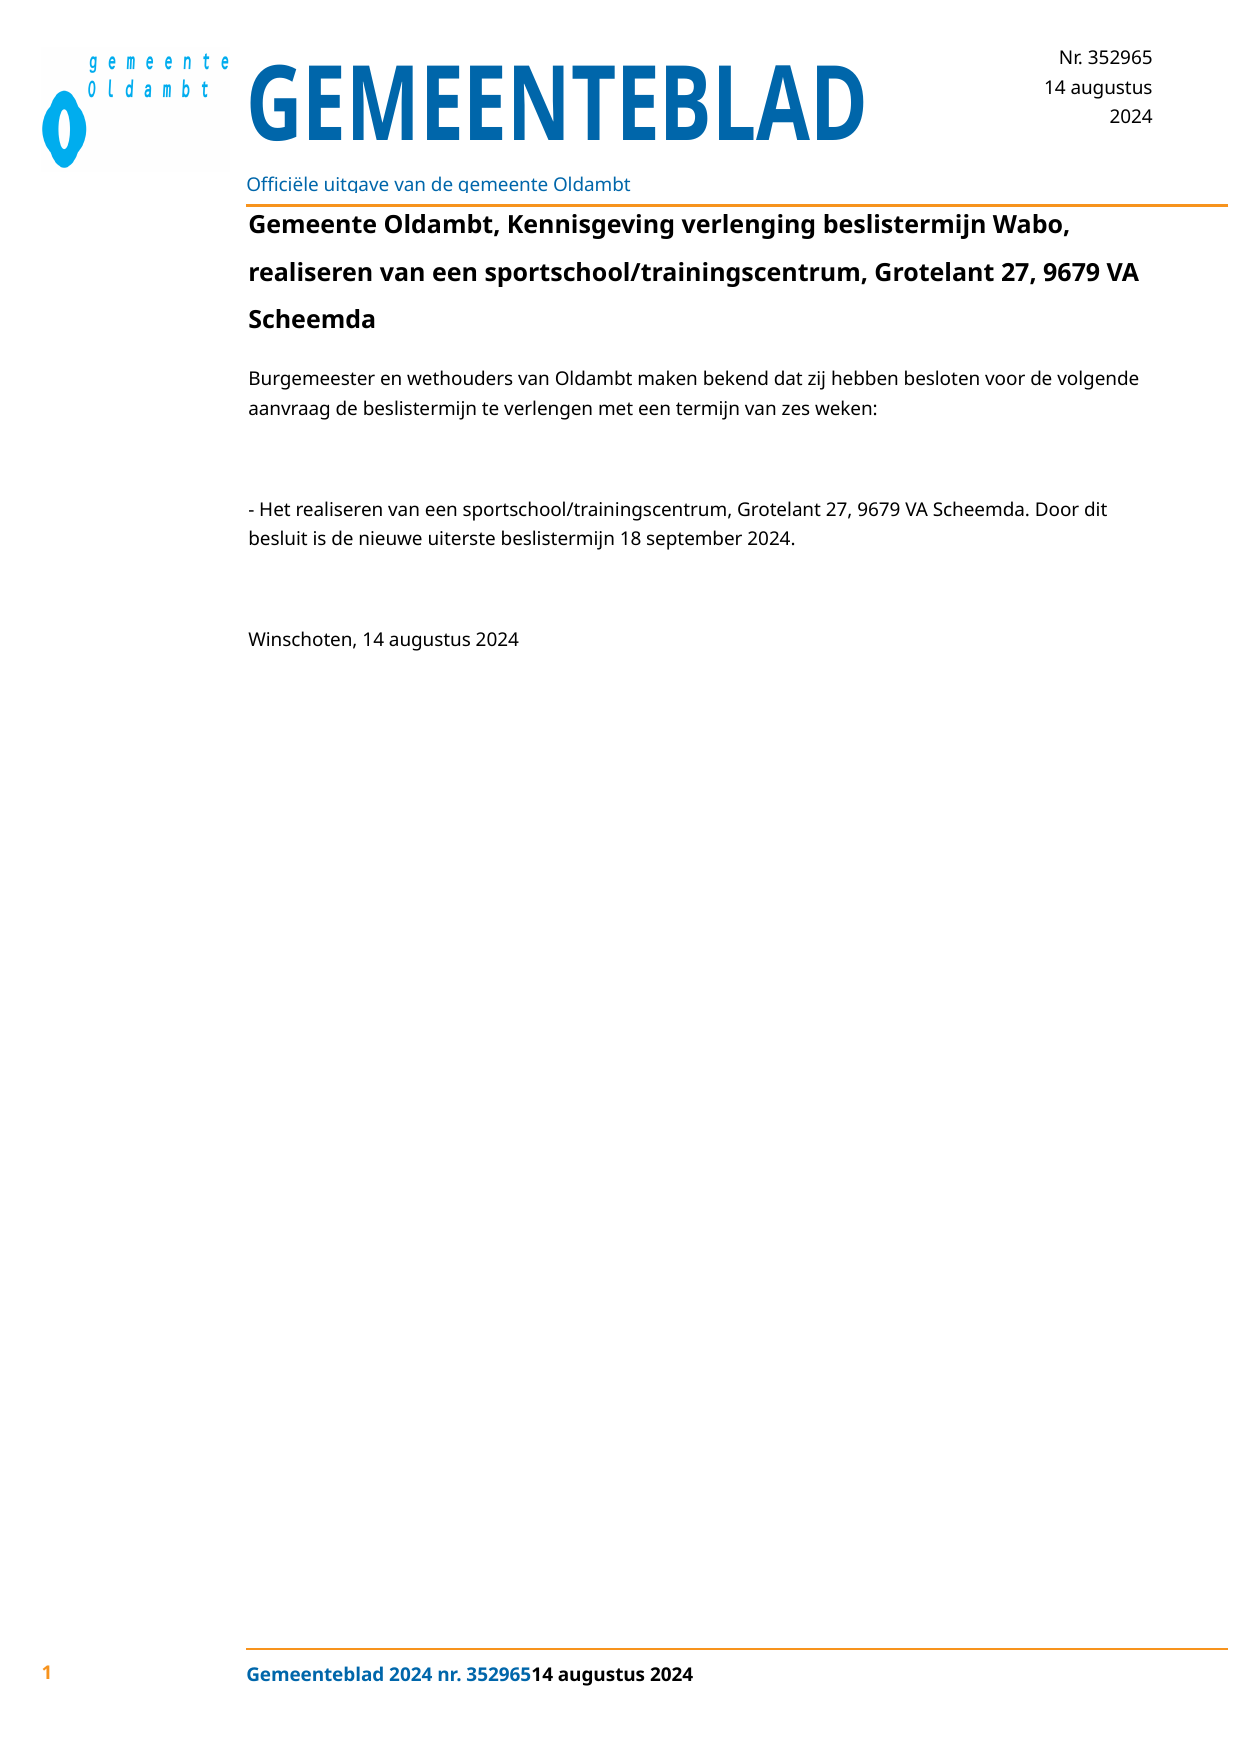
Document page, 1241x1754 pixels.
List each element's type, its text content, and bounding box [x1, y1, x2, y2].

picture [41, 47, 231, 172]
text Burgemeester en wethouders van Oldambt maken bekend dat zij hebben besloten voor de volgende aanvraag de beslistermijn te verlengen met een termijn van zes weken: [248, 366, 1152, 421]
text Gemeente Oldambt, Kennisgeving verlenging beslistermijn Wabo, realiseren van een sportschool/trainingscentrum, Grotelant 27, 9679 VA Scheemda [248, 207, 1152, 336]
text - Het realiseren van een sportschool/trainingscentrum, Grotelant 27, 9679 VA Scheemda. Door dit besluit is de nieuwe uiterste beslistermijn 18 september 2024. [248, 496, 1152, 551]
text Winschoten, 14 augustus 2024 [248, 626, 1152, 652]
